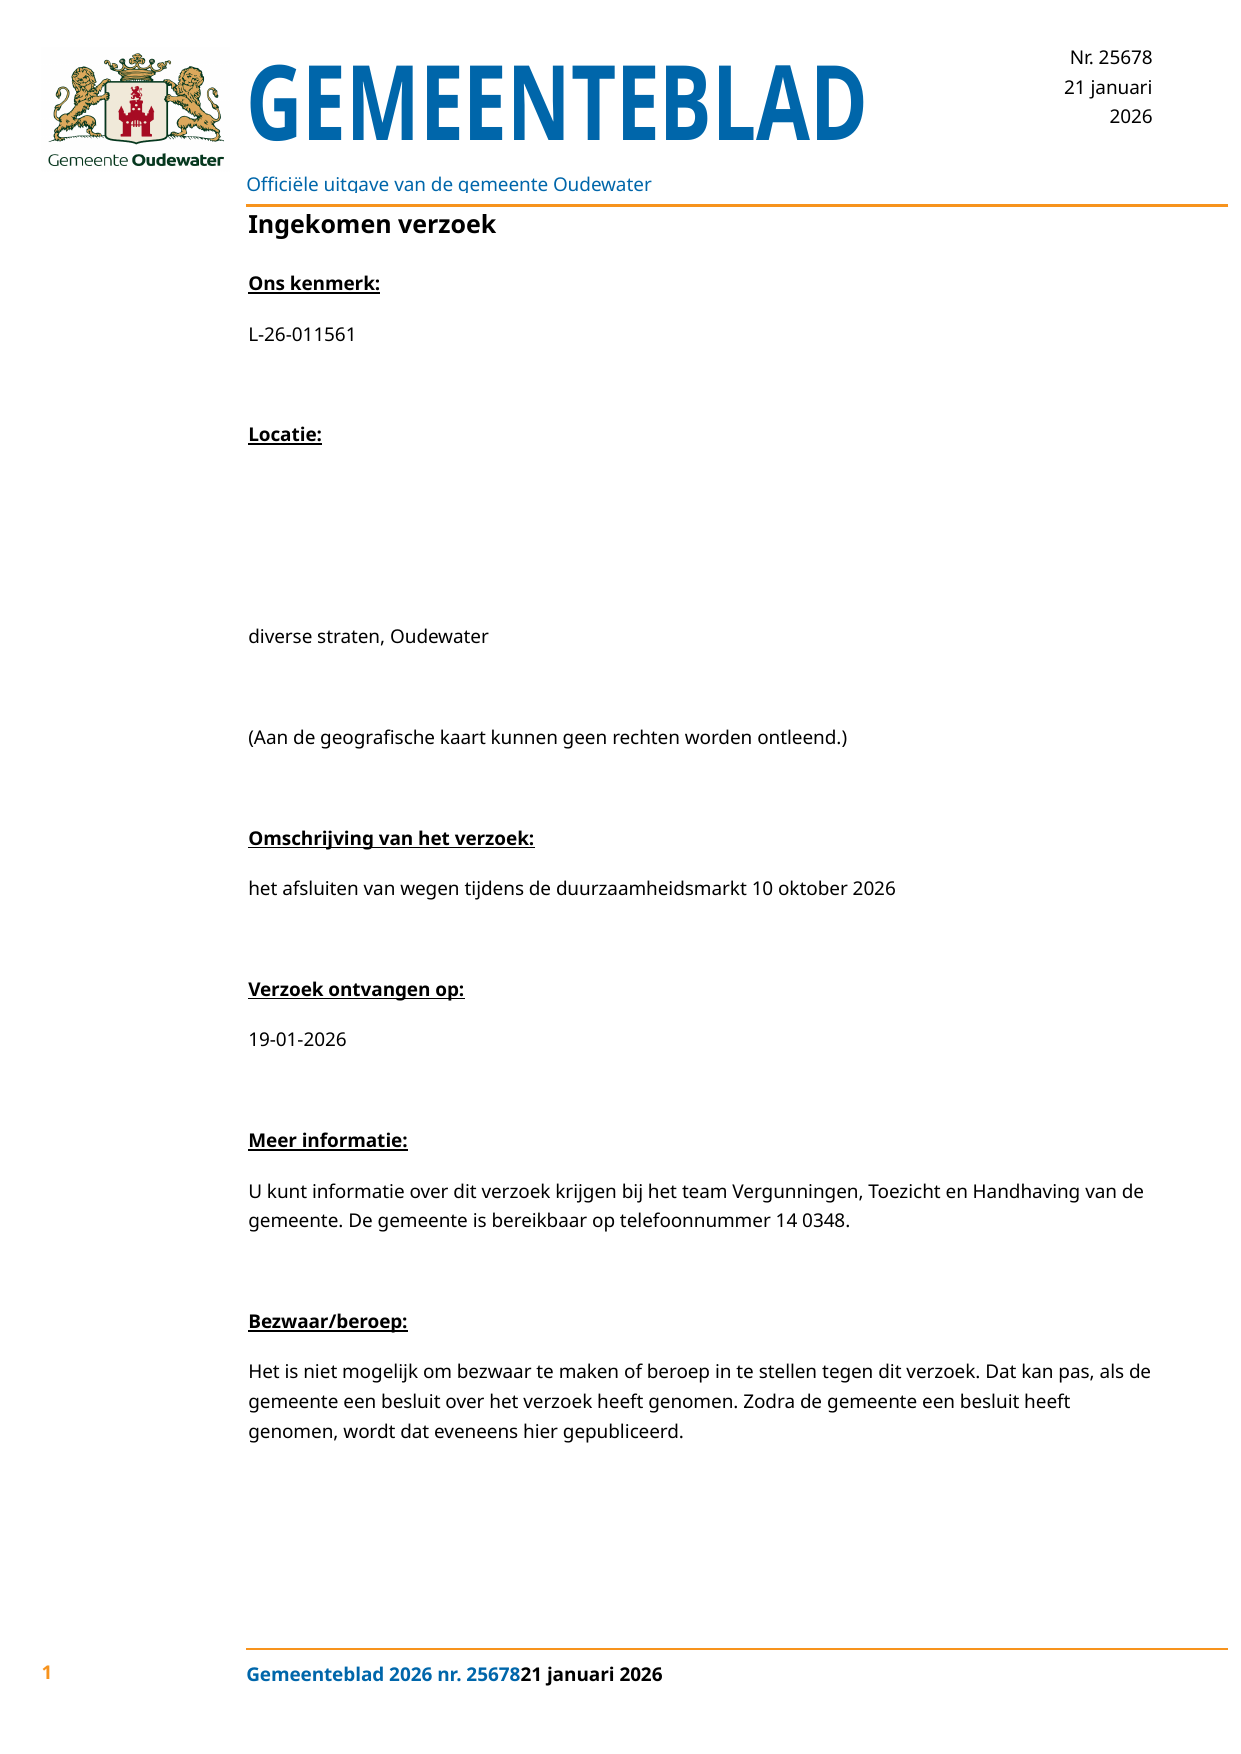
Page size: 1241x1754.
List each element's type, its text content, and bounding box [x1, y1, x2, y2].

text Omschrijving van het verzoek: [248, 825, 1152, 851]
text U kunt informatie over dit verzoek krijgen bij het team Vergunningen, Toezicht en Handhaving van de gemeente. De gemeente is bereikbaar op telefoonnummer 14 0348. [248, 1178, 1152, 1233]
picture [41, 47, 231, 172]
text 19-01-2026 [248, 1027, 1152, 1052]
text Het is niet mogelijk om bezwaar te maken of beroep in te stellen tegen dit verzoek. Dat kan pas, als de gemeente een besluit over het verzoek heeft genomen. Zodra de gemeente een besluit heeft genomen, wordt dat eveneens hier gepubliceerd. [248, 1359, 1152, 1443]
text L-26-011561 [248, 321, 1152, 346]
text Verzoek ontvangen op: [248, 976, 1152, 1002]
text diverse straten, Oudewater [248, 623, 1152, 649]
text Meer informatie: [248, 1127, 1152, 1153]
text Ingekomen verzoek [248, 207, 1152, 241]
text het afsluiten van wegen tijdens de duurzaamheidsmarkt 10 oktober 2026 [248, 875, 1152, 901]
text (Aan de geografische kaart kunnen geen rechten worden ontleend.) [248, 724, 1152, 750]
text Ons kenmerk: [248, 270, 1152, 296]
text Bezwaar/beroep: [248, 1308, 1152, 1334]
text Locatie: [248, 422, 1152, 447]
